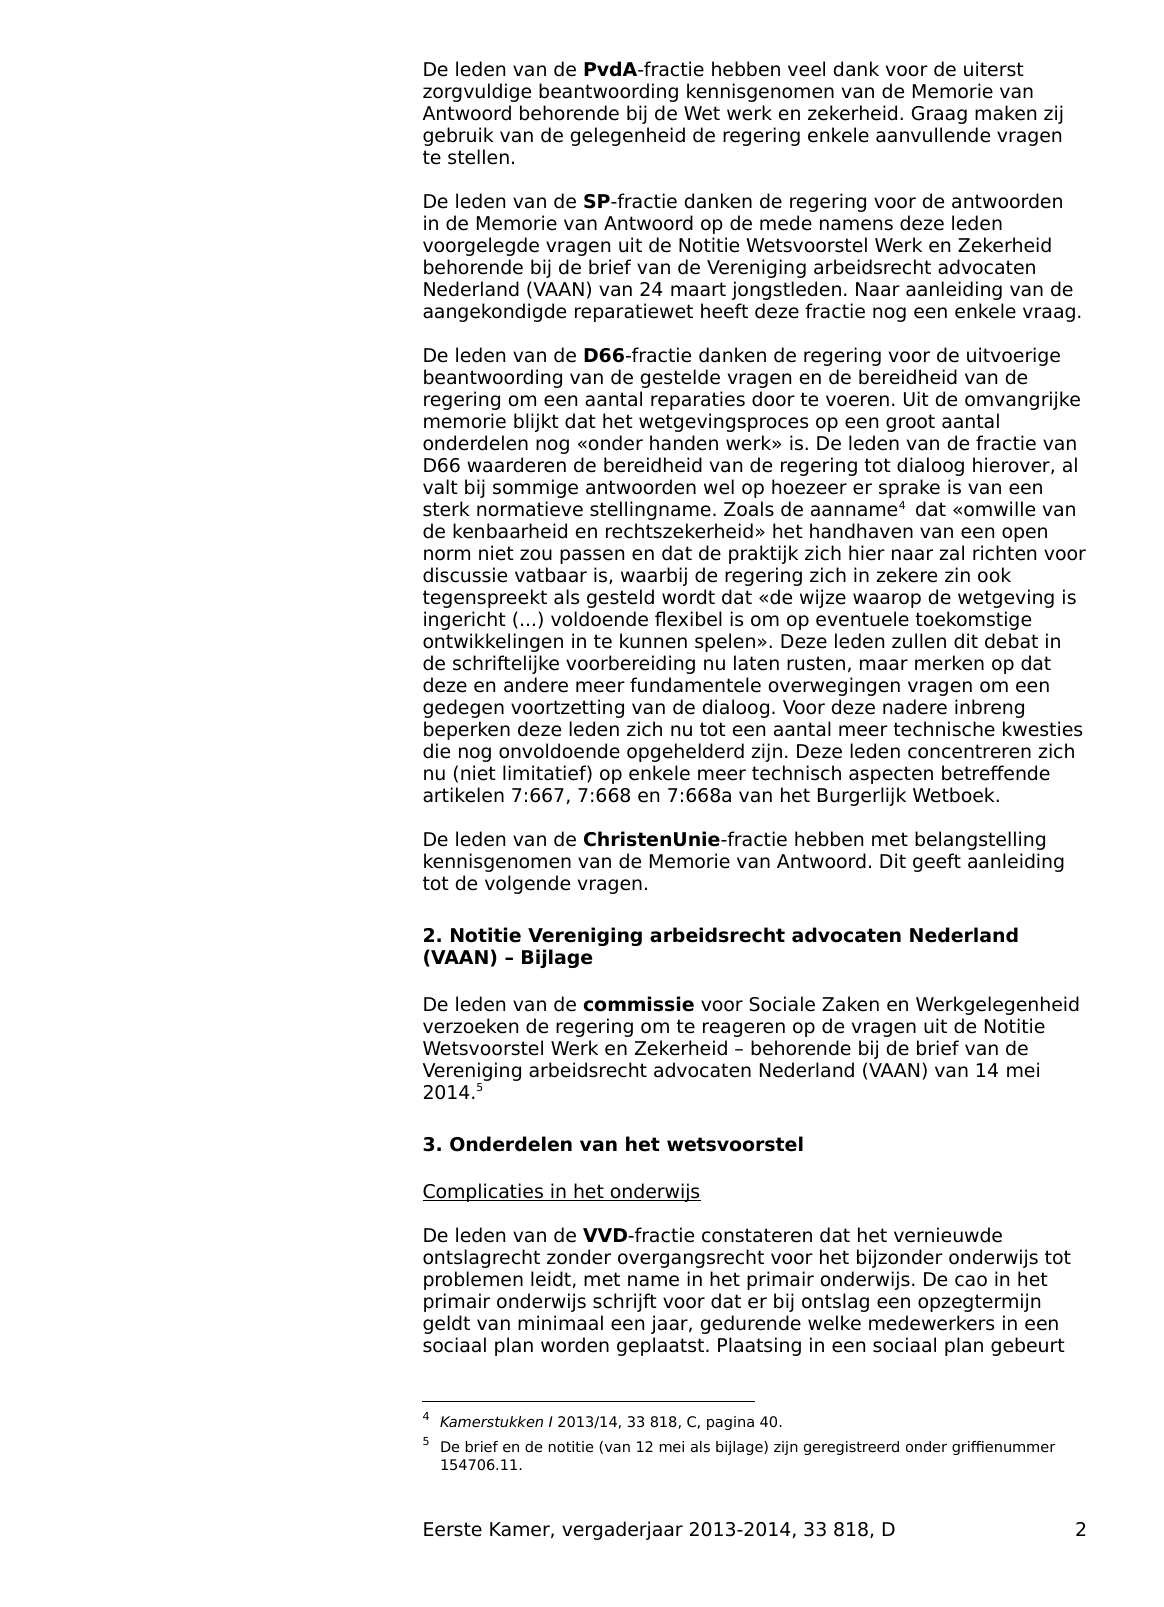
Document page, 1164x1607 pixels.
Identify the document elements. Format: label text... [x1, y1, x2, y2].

text De leden van de SP-fractie danken de regering voor de antwoorden in de Memorie van Antwoord op de mede namens deze leden voorgelegde vragen uit de Notitie Wetsvoorstel Werk en Zekerheid behorende bij de brief van de Vereniging arbeidsrecht advocaten Nederland (VAAN) van 24 maart jongstleden. Naar aanleiding van de aangekondigde reparatiewet heeft deze fractie nog een enkele vraag. [422, 191, 1087, 323]
text De leden van de PvdA-fractie hebben veel dank voor de uiterst zorgvuldige beantwoording kennisgenomen van de Memorie van Antwoord behorende bij de Wet werk en zekerheid. Graag maken zij gebruik van de gelegenheid de regering enkele aanvullende vragen te stellen. [422, 59, 1087, 169]
text De leden van de commissie voor Sociale Zaken en Werkgelegenheid verzoeken de regering om te reageren op de vragen uit de Notitie Wetsvoorstel Werk en Zekerheid – behorende bij de brief van de Vereniging arbeidsrecht advocaten Nederland (VAAN) van 14 mei 2014. [422, 994, 1087, 1104]
subtitle 3. Onderdelen van het wetsvoorstel [422, 1134, 1087, 1156]
text De brief en de notitie (van 12 mei als bijlage) zijn geregistreerd onder griffienummer 154706.11. [422, 1435, 1087, 1474]
text De leden van de D66-fractie danken de regering voor de uitvoerige beantwoording van de gestelde vragen en de bereidheid van de regering om een aantal reparaties door te voeren. Uit de omvangrijke memorie blijkt dat het wetgevingsproces op een groot aantal onderdelen nog «onder handen werk» is. De leden van de fractie van D66 waarderen de bereidheid van de regering tot dialoog hierover, al valt bij sommige antwoorden wel op hoezeer er sprake is van een sterk normatieve stellingname. Zoals de aanname dat «omwille van de kenbaarheid en rechtszekerheid» het handhaven van een open norm niet zou passen en dat de praktijk zich hier naar zal richten voor discussie vatbaar is, waarbij de regering zich in zekere zin ook tegenspreekt als gesteld wordt dat «de wijze waarop de wetgeving is ingericht (...) voldoende flexibel is om op eventuele toekomstige ontwikkelingen in te kunnen spelen». Deze leden zullen dit debat in de schriftelijke voorbereiding nu laten rusten, maar merken op dat deze en andere meer fundamentele overwegingen vragen om een gedegen voortzetting van de dialoog. Voor deze nadere inbreng beperken deze leden zich nu tot een aantal meer technische kwesties die nog onvoldoende opgehelderd zijn. Deze leden concentreren zich nu (niet limitatief) op enkele meer technisch aspecten betreffende artikelen 7:667, 7:668 en 7:668a van het Burgerlijk Wetboek. [422, 345, 1087, 807]
subtitle Complicaties in het onderwijs [422, 1181, 1087, 1203]
text De leden van de ChristenUnie-fractie hebben met belangstelling kennisgenomen van de Memorie van Antwoord. Dit geeft aanleiding tot de volgende vragen. [422, 829, 1087, 895]
text De leden van de VVD-fractie constateren dat het vernieuwde ontslagrecht zonder overgangsrecht voor het bijzonder onderwijs tot problemen leidt, met name in het primair onderwijs. De cao in het primair onderwijs schrijft voor dat er bij ontslag een opzegtermijn geldt van minimaal een jaar, gedurende welke medewerkers in een sociaal plan worden geplaatst. Plaatsing in een sociaal plan gebeurt [422, 1225, 1087, 1357]
text Kamerstukken I 2013/14, 33 818, C, pagina 40. [422, 1410, 1087, 1432]
subtitle 2. Notitie Vereniging arbeidsrecht advocaten Nederland (VAAN) – Bijlage [422, 925, 1087, 969]
